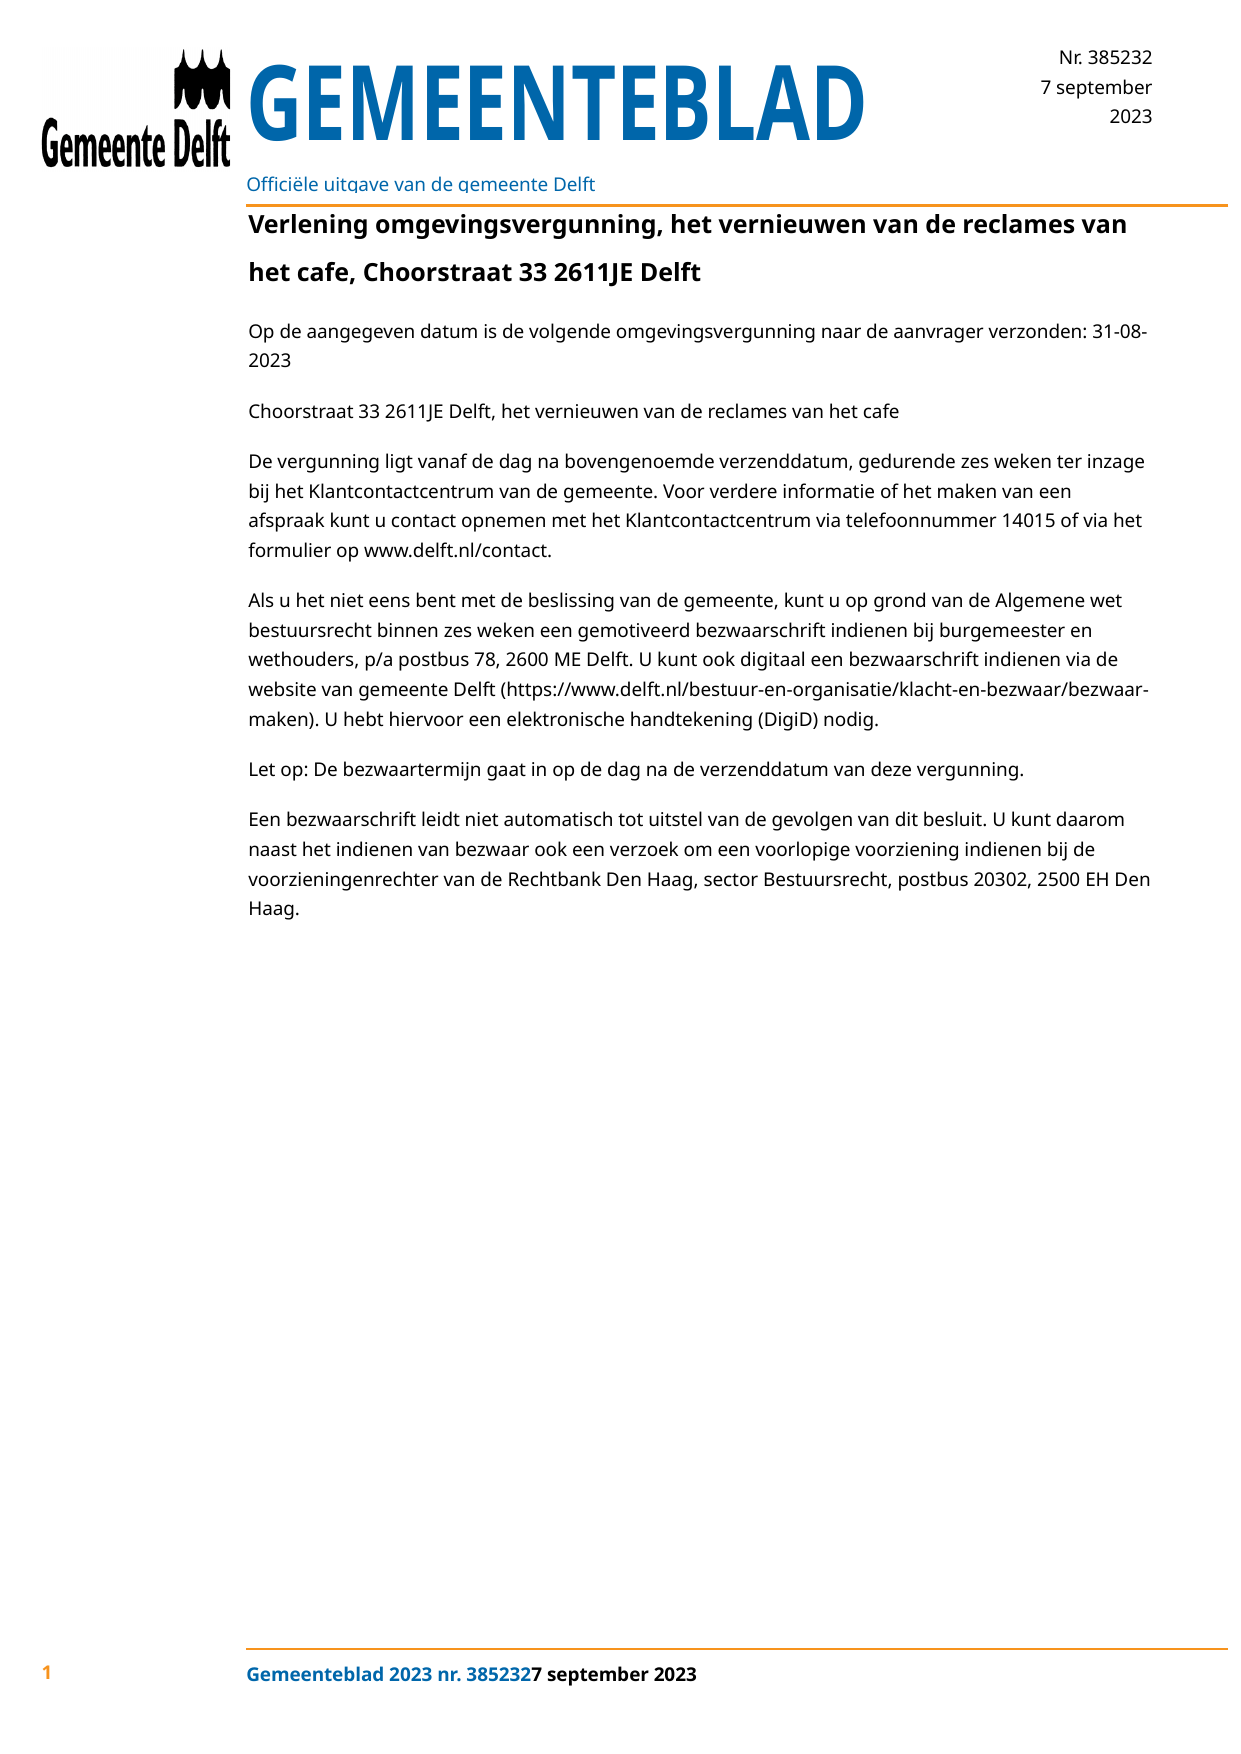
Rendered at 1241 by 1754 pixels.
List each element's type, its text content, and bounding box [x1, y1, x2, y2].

text Een bezwaarschrift leidt niet automatisch tot uitstel van de gevolgen van dit besluit. U kunt daarom naast het indienen van bezwaar ook een verzoek om een voorlopige voorziening indienen bij de voorzieningenrechter van de Rechtbank Den Haag, sector Bestuursrecht, postbus 20302, 2500 EH Den Haag. [248, 807, 1152, 921]
text Choorstraat 33 2611JE Delft, het vernieuwen van de reclames van het cafe [248, 398, 1152, 424]
text Let op: De bezwaartermijn gaat in op de dag na de verzenddatum van deze vergunning. [248, 756, 1152, 782]
text De vergunning ligt vanaf de dag na bovengenoemde verzenddatum, gedurende zes weken ter inzage bij het Klantcontactcentrum van de gemeente. Voor verdere informatie of het maken van een afspraak kunt u contact opnemen met het Klantcontactcentrum via telefoonnummer 14015 of via het formulier op www.delft.nl/contact. [248, 448, 1152, 563]
text Op de aangegeven datum is de volgende omgevingsvergunning naar de aanvrager verzonden: 31-08-2023 [248, 318, 1152, 373]
text Als u het niet eens bent met de beslissing van de gemeente, kunt u op grond van de Algemene wet bestuursrecht binnen zes weken een gemotiveerd bezwaarschrift indienen bij burgemeester en wethouders, p/a postbus 78, 2600 ME Delft. U kunt ook digitaal een bezwaarschrift indienen via de website van gemeente Delft (https://www.delft.nl/bestuur-en-organisatie/klacht-en-bezwaar/bezwaar-maken). U hebt hiervoor een elektronische handtekening (DigiD) nodig. [248, 587, 1152, 732]
picture [41, 47, 231, 172]
text Verlening omgevingsvergunning, het vernieuwen van de reclames van het cafe, Choorstraat 33 2611JE Delft [248, 207, 1152, 288]
